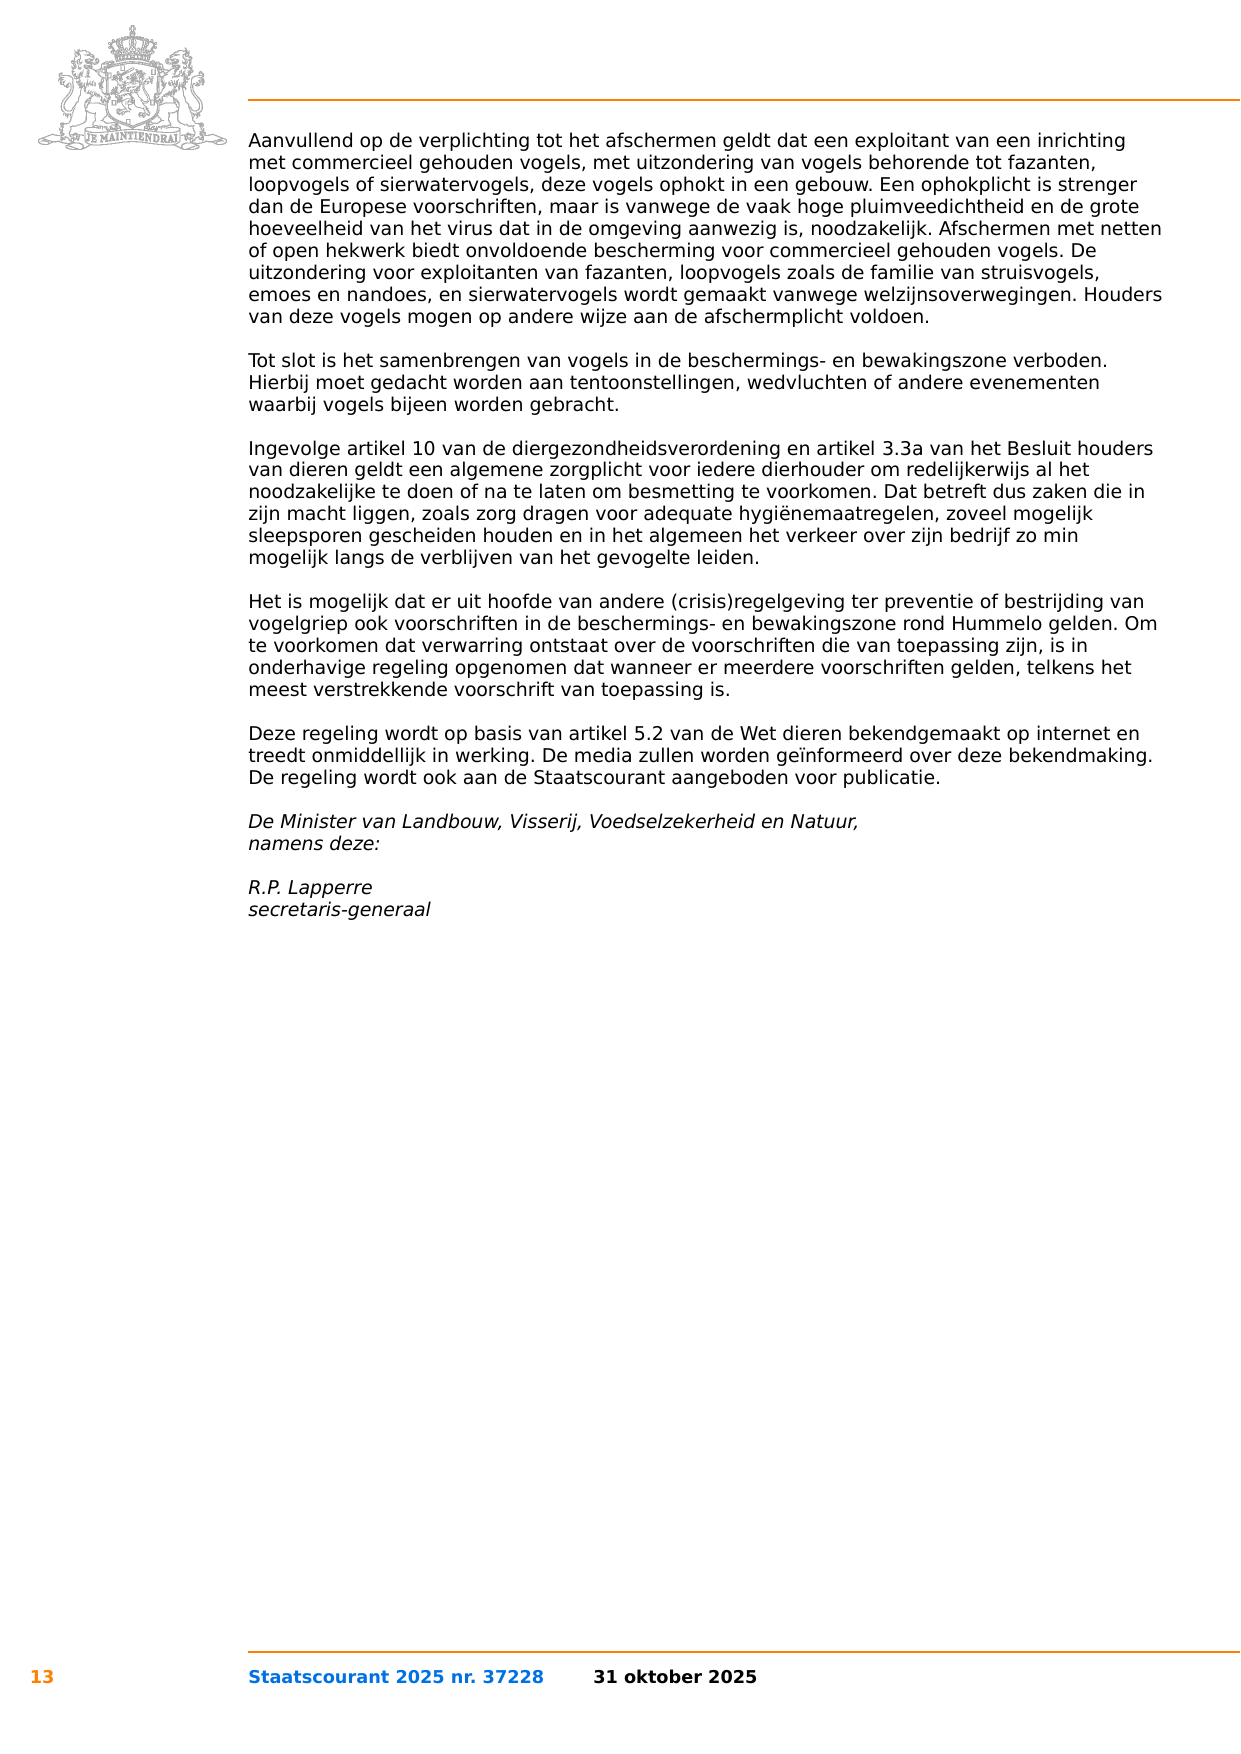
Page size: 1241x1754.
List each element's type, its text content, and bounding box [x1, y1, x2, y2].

text Deze regeling wordt op basis van artikel 5.2 van de Wet dieren bekendgemaakt op internet en treedt onmiddellijk in werking. De media zullen worden geïnformeerd over deze bekendmaking. De regeling wordt ook aan de Staatscourant aangeboden voor publicatie. [248, 723, 1163, 789]
text Tot slot is het samenbrengen van vogels in de beschermings- en bewakingszone verboden. Hierbij moet gedacht worden aan tentoonstellingen, wedvluchten of andere evenementen waarbij vogels bijeen worden gebracht. [248, 349, 1163, 416]
text Het is mogelijk dat er uit hoofde van andere (crisis)regelgeving ter preventie of bestrijding van vogelgriep ook voorschriften in de beschermings- en bewakingszone rond Hummelo gelden. Om te voorkomen dat verwarring ontstaat over de voorschriften die van toepassing zijn, is in onderhavige regeling opgenomen dat wanneer er meerdere voorschriften gelden, telkens het meest verstrekkende voorschrift van toepassing is. [248, 591, 1163, 701]
text Aanvullend op de verplichting tot het afschermen geldt dat een exploitant van een inrichting met commercieel gehouden vogels, met uitzondering van vogels behorende tot fazanten, loopvogels of sierwatervogels, deze vogels ophokt in een gebouw. Een ophokplicht is strenger dan de Europese voorschriften, maar is vanwege de vaak hoge pluimveedichtheid en de grote hoeveelheid van het virus dat in de omgeving aanwezig is, noodzakelijk. Afschermen met netten of open hekwerk biedt onvoldoende bescherming voor commercieel gehouden vogels. De uitzondering voor exploitanten van fazanten, loopvogels zoals de familie van struisvogels, emoes en nandoes, en sierwatervogels wordt gemaakt vanwege welzijnsoverwegingen. Houders van deze vogels mogen op andere wijze aan de afschermplicht voldoen. [248, 130, 1163, 328]
text Ingevolge artikel 10 van de diergezondheidsverordening en artikel 3.3a van het Besluit houders van dieren geldt een algemene zorgplicht voor iedere dierhouder om redelijkerwijs al het noodzakelijke te doen of na te laten om besmetting te voorkomen. Dat betreft dus zaken die in zijn macht liggen, zoals zorg dragen voor adequate hygiënemaatregelen, zoveel mogelijk sleepsporen gescheiden houden en in het algemeen het verkeer over zijn bedrijf zo min mogelijk langs de verblijven van het gevogelte leiden. [248, 437, 1163, 569]
picture [38, 25, 227, 150]
text De Minister van Landbouw, Visserij, Voedselzekerheid en Natuur, namens deze: R.P. Lapperre secretaris-generaal [248, 811, 1163, 921]
